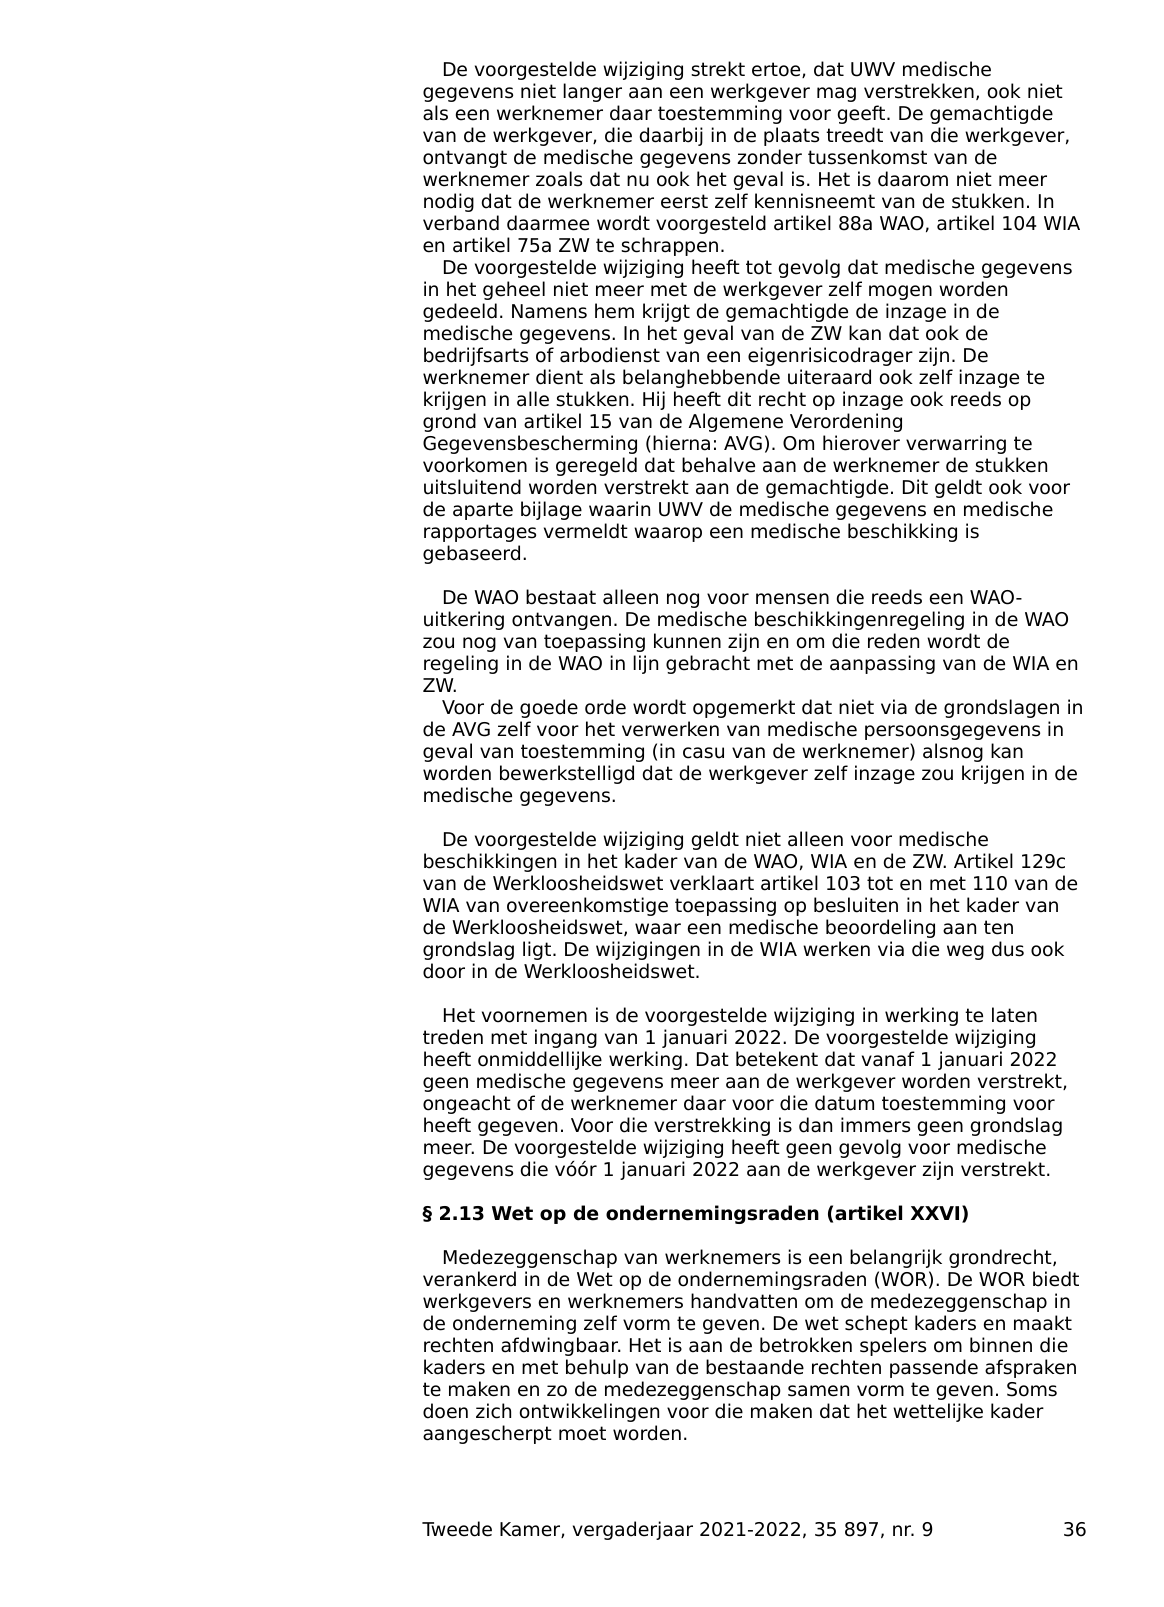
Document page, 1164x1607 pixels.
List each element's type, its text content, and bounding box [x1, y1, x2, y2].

text De voorgestelde wijziging geldt niet alleen voor medische beschikkingen in het kader van de WAO, WIA en de ZW. Artikel 129c van de Werkloosheidswet verklaart artikel 103 tot en met 110 van de WIA van overeenkomstige toepassing op besluiten in het kader van de Werkloosheidswet, waar een medische beoordeling aan ten grondslag ligt. De wijzigingen in de WIA werken via die weg dus ook door in de Werkloosheidswet. [422, 829, 1087, 983]
text Het voornemen is de voorgestelde wijziging in werking te laten treden met ingang van 1 januari 2022. De voorgestelde wijziging heeft onmiddellijke werking. Dat betekent dat vanaf 1 januari 2022 geen medische gegevens meer aan de werkgever worden verstrekt, ongeacht of de werknemer daar voor die datum toestemming voor heeft gegeven. Voor die verstrekking is dan immers geen grondslag meer. De voorgestelde wijziging heeft geen gevolg voor medische gegevens die vóór 1 januari 2022 aan de werkgever zijn verstrekt. [422, 1005, 1087, 1181]
text De voorgestelde wijziging strekt ertoe, dat UWV medische gegevens niet langer aan een werkgever mag verstrekken, ook niet als een werknemer daar toestemming voor geeft. De gemachtigde van de werkgever, die daarbij in de plaats treedt van die werkgever, ontvangt de medische gegevens zonder tussenkomst van de werknemer zoals dat nu ook het geval is. Het is daarom niet meer nodig dat de werknemer eerst zelf kennisneemt van de stukken. In verband daarmee wordt voorgesteld artikel 88a WAO, artikel 104 WIA en artikel 75a ZW te schrappen. [422, 59, 1087, 257]
subtitle § 2.13 Wet op de ondernemingsraden (artikel XXVI) [422, 1203, 1087, 1225]
text Voor de goede orde wordt opgemerkt dat niet via de grondslagen in de AVG zelf voor het verwerken van medische persoonsgegevens in geval van toestemming (in casu van de werknemer) alsnog kan worden bewerkstelligd dat de werkgever zelf inzage zou krijgen in de medische gegevens. [422, 697, 1087, 807]
text De WAO bestaat alleen nog voor mensen die reeds een WAO-uitkering ontvangen. De medische beschikkingenregeling in de WAO zou nog van toepassing kunnen zijn en om die reden wordt de regeling in de WAO in lijn gebracht met de aanpassing van de WIA en ZW. [422, 587, 1087, 697]
text Medezeggenschap van werknemers is een belangrijk grondrecht, verankerd in de Wet op de ondernemingsraden (WOR). De WOR biedt werkgevers en werknemers handvatten om de medezeggenschap in de onderneming zelf vorm te geven. De wet schept kaders en maakt rechten afdwingbaar. Het is aan de betrokken spelers om binnen die kaders en met behulp van de bestaande rechten passende afspraken te maken en zo de medezeggenschap samen vorm te geven. Soms doen zich ontwikkelingen voor die maken dat het wettelijke kader aangescherpt moet worden. [422, 1247, 1087, 1445]
text De voorgestelde wijziging heeft tot gevolg dat medische gegevens in het geheel niet meer met de werkgever zelf mogen worden gedeeld. Namens hem krijgt de gemachtigde de inzage in de medische gegevens. In het geval van de ZW kan dat ook de bedrijfsarts of arbodienst van een eigenrisicodrager zijn. De werknemer dient als belanghebbende uiteraard ook zelf inzage te krijgen in alle stukken. Hij heeft dit recht op inzage ook reeds op grond van artikel 15 van de Algemene Verordening Gegevensbescherming (hierna: AVG). Om hierover verwarring te voorkomen is geregeld dat behalve aan de werknemer de stukken uitsluitend worden verstrekt aan de gemachtigde. Dit geldt ook voor de aparte bijlage waarin UWV de medische gegevens en medische rapportages vermeldt waarop een medische beschikking is gebaseerd. [422, 257, 1087, 564]
